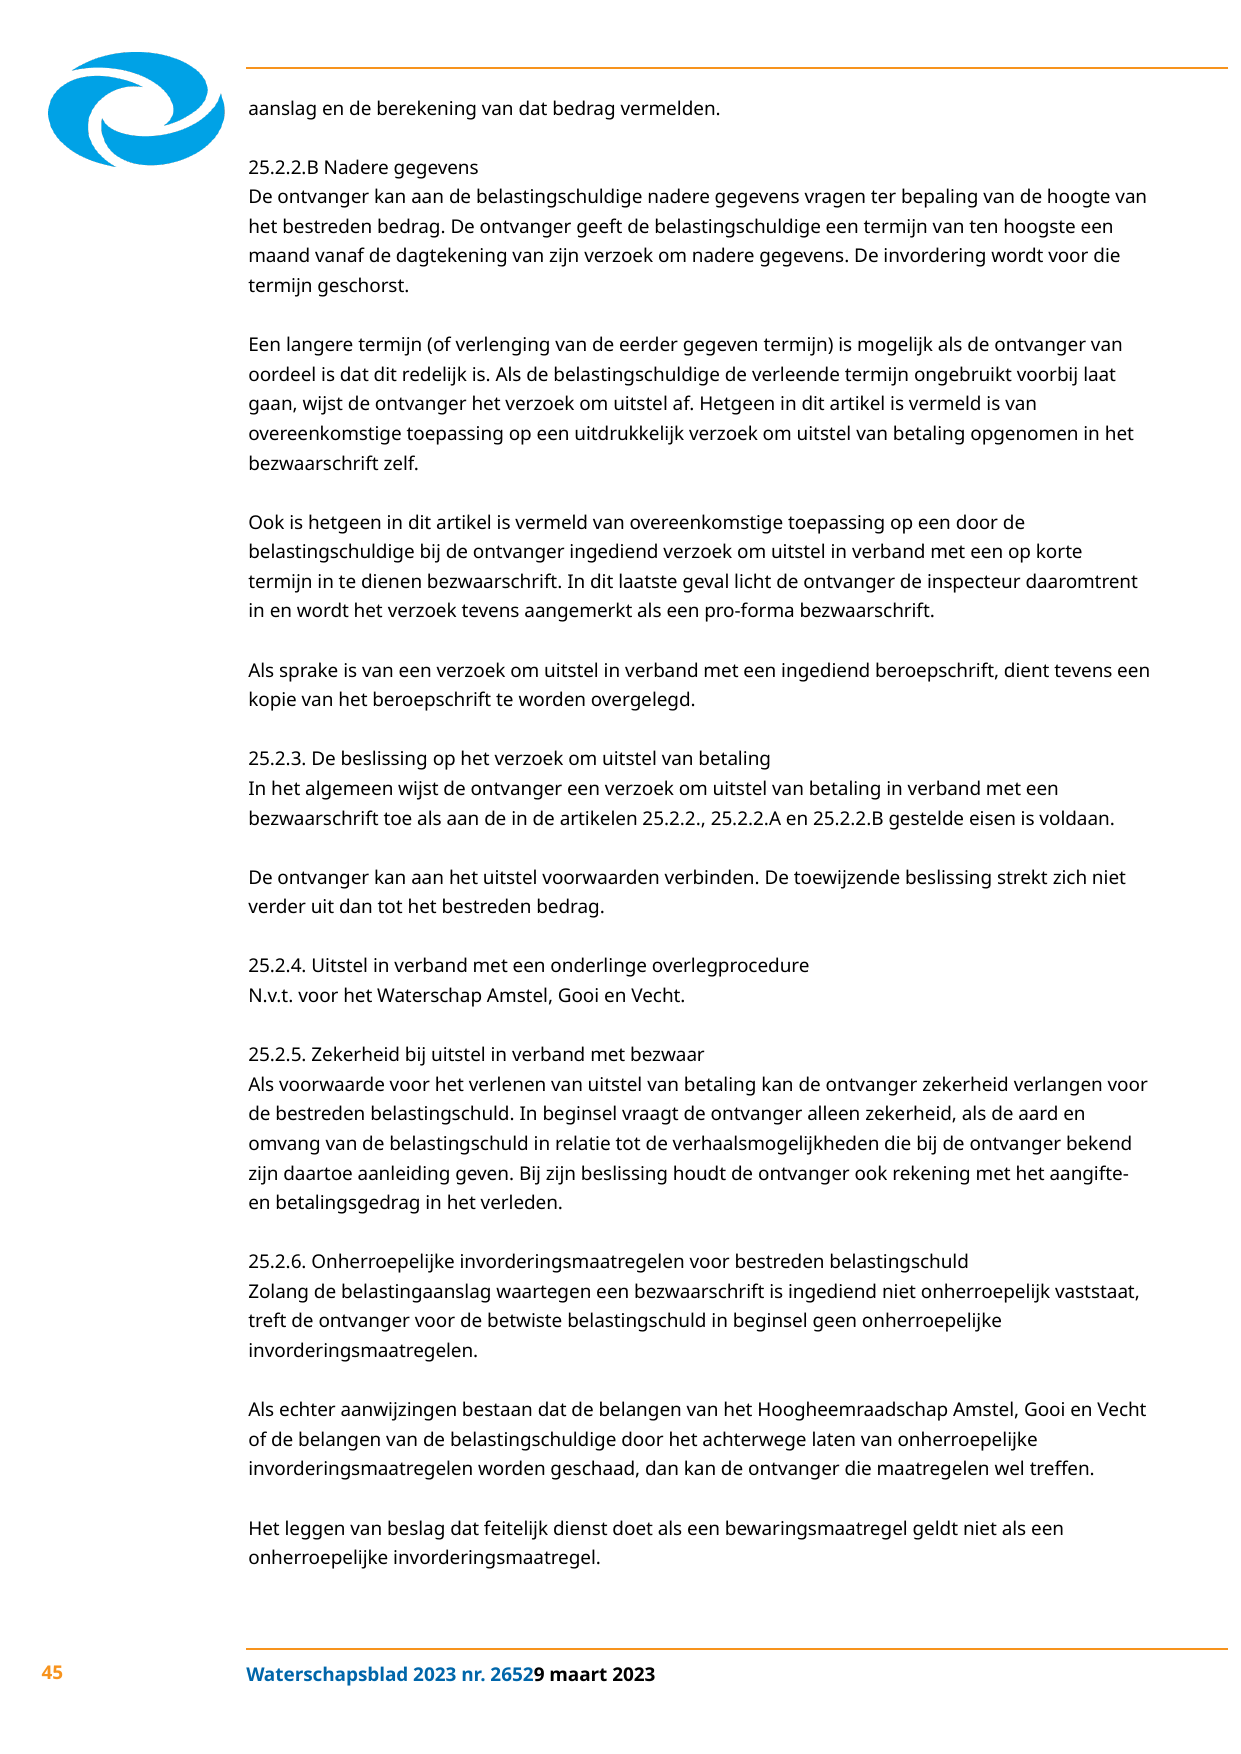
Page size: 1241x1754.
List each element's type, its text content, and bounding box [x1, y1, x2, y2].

picture [41, 47, 231, 172]
text 25.2.4. Uitstel in verband met een onderlinge overlegprocedure [248, 953, 1152, 978]
text Als echter aanwijzingen bestaan dat de belangen van het Hoogheemraadschap Amstel, Gooi en Vecht of de belangen van de belastingschuldige door het achterwege laten van onherroepelijke invorderingsmaatregelen worden geschaad, dan kan de ontvanger die maatregelen wel treffen. [248, 1396, 1152, 1481]
text In het algemeen wijst de ontvanger een verzoek om uitstel van betaling in verband met een bezwaarschrift toe als aan de in de artikelen 25.2.2., 25.2.2.A en 25.2.2.B gestelde eisen is voldaan. [248, 775, 1152, 831]
text Zolang de belastingaanslag waartegen een bezwaarschrift is ingediend niet onherroepelijk vaststaat, treft de ontvanger voor de betwiste belastingschuld in beginsel geen onherroepelijke invorderingsmaatregelen. [248, 1278, 1152, 1363]
text Als sprake is van een verzoek om uitstel in verband met een ingediend beroepschrift, dient tevens een kopie van het beroepschrift te worden overgelegd. [248, 657, 1152, 712]
text 25.2.3. De beslissing op het verzoek om uitstel van betaling [248, 746, 1152, 771]
text De ontvanger kan aan het uitstel voorwaarden verbinden. De toewijzende beslissing strekt zich niet verder uit dan tot het bestreden bedrag. [248, 864, 1152, 919]
text Ook is hetgeen in dit artikel is vermeld van overeenkomstige toepassing op een door de belastingschuldige bij de ontvanger ingediend verzoek om uitstel in verband met een op korte termijn in te dienen bezwaarschrift. In dit laatste geval licht de ontvanger de inspecteur daaromtrent in en wordt het verzoek tevens aangemerkt als een pro-forma bezwaarschrift. [248, 509, 1152, 623]
text Het leggen van beslag dat feitelijk dienst doet als een bewaringsmaatregel geldt niet als een onherroepelijke invorderingsmaatregel. [248, 1515, 1152, 1570]
text Een langere termijn (of verlenging van de eerder gegeven termijn) is mogelijk als de ontvanger van oordeel is dat dit redelijk is. Als de belastingschuldige de verleende termijn ongebruikt voorbij laat gaan, wijst de ontvanger het verzoek om uitstel af. Hetgeen in dit artikel is vermeld is van overeenkomstige toepassing op een uitdrukkelijk verzoek om uitstel van betaling opgenomen in het bezwaarschrift zelf. [248, 331, 1152, 476]
text Als voorwaarde voor het verlenen van uitstel van betaling kan de ontvanger zekerheid verlangen voor de bestreden belastingschuld. In beginsel vraagt de ontvanger alleen zekerheid, als de aard en omvang van de belastingschuld in relatie tot de verhaalsmogelijkheden die bij de ontvanger bekend zijn daartoe aanleiding geven. Bij zijn beslissing houdt de ontvanger ook rekening met het aangifte- en betalingsgedrag in het verleden. [248, 1071, 1152, 1215]
text 25.2.6. Onherroepelijke invorderingsmaatregelen voor bestreden belastingschuld [248, 1248, 1152, 1274]
text N.v.t. voor het Waterschap Amstel, Gooi en Vecht. [248, 982, 1152, 1008]
text 25.2.5. Zekerheid bij uitstel in verband met bezwaar [248, 1041, 1152, 1067]
text 25.2.2.B Nadere gegevens [248, 154, 1152, 180]
text De ontvanger kan aan de belastingschuldige nadere gegevens vragen ter bepaling van de hoogte van het bestreden bedrag. De ontvanger geeft de belastingschuldige een termijn van ten hoogste een maand vanaf de dagtekening van zijn verzoek om nadere gegevens. De invordering wordt voor die termijn geschorst. [248, 183, 1152, 298]
text aanslag en de berekening van dat bedrag vermelden. [248, 95, 1152, 121]
